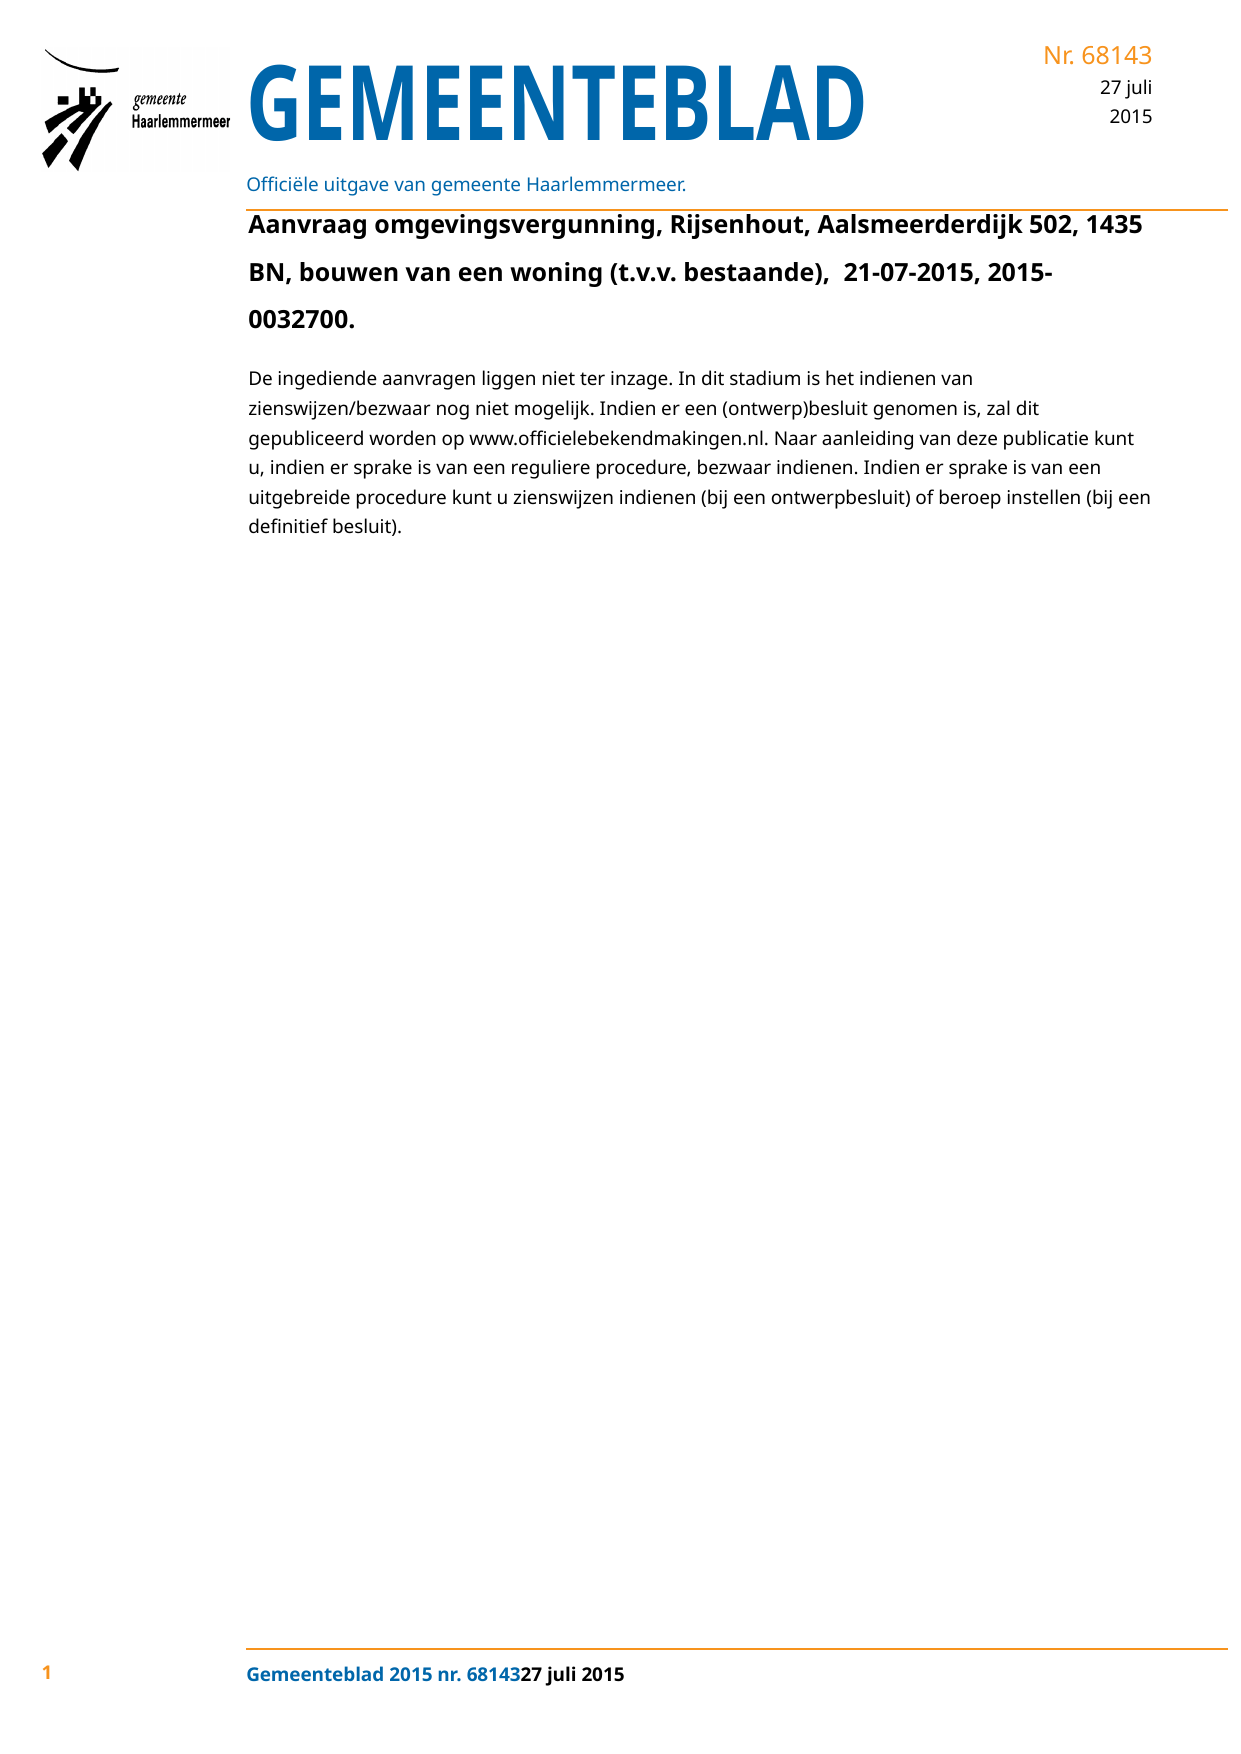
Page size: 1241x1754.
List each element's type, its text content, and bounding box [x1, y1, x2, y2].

text De ingediende aanvragen liggen niet ter inzage. In dit stadium is het indienen van zienswijzen/bezwaar nog niet mogelijk. Indien er een (ontwerp)besluit genomen is, zal dit gepubliceerd worden op www.officielebekendmakingen.nl. Naar aanleiding van deze publicatie kunt u, indien er sprake is van een reguliere procedure, bezwaar indienen. Indien er sprake is van een uitgebreide procedure kunt u zienswijzen indienen (bij een ontwerpbesluit) of beroep instellen (bij een definitief besluit). [248, 366, 1152, 539]
picture [41, 47, 231, 172]
text Aanvraag omgevingsvergunning, Rijsenhout, Aalsmeerderdijk 502, 1435 BN, bouwen van een woning (t.v.v. bestaande), 21-07-2015, 2015-0032700. [248, 211, 1152, 336]
